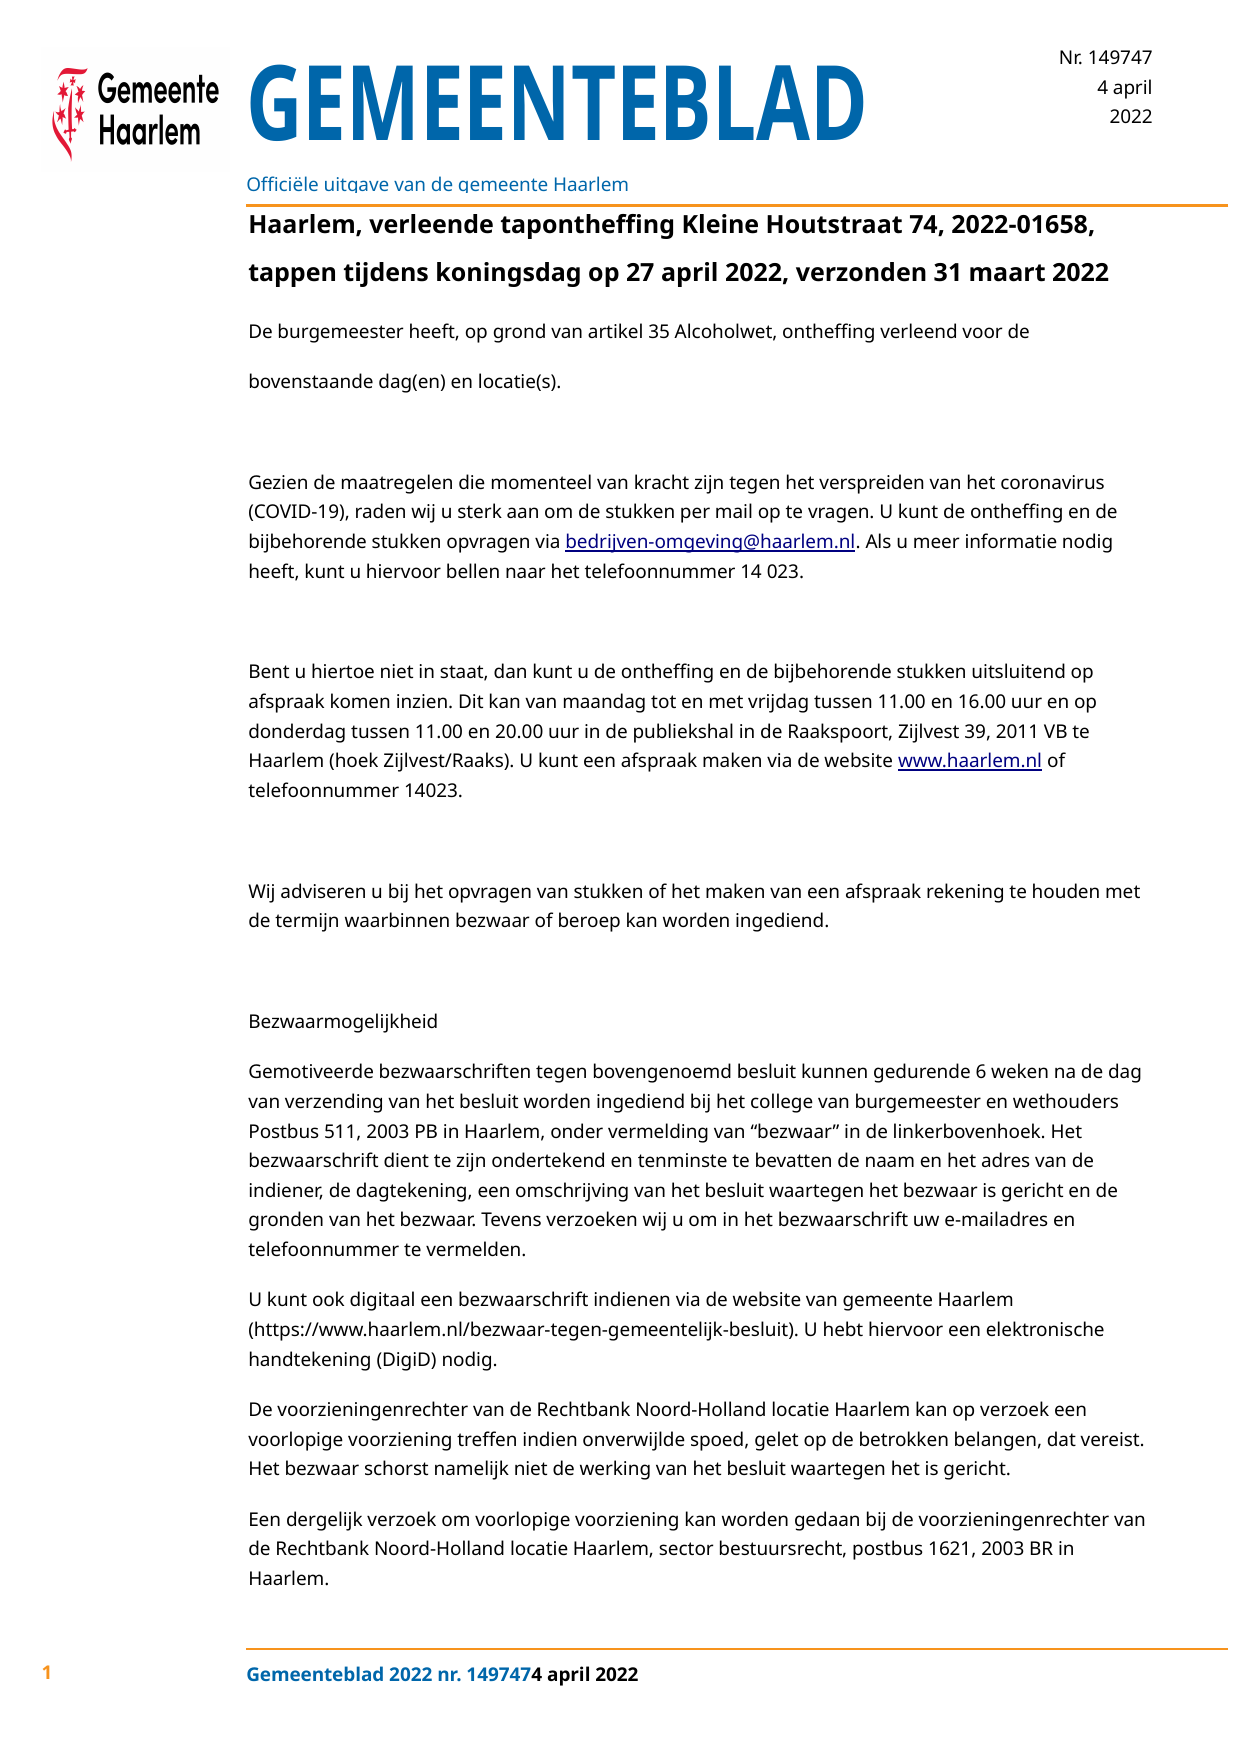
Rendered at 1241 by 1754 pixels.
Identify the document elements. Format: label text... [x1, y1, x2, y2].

text Wij adviseren u bij het opvragen van stukken of het maken van een afspraak rekening te houden met de termijn waarbinnen bezwaar of beroep kan worden ingediend. [248, 878, 1152, 933]
text Bent u hiertoe niet in staat, dan kunt u de ontheffing en de bijbehorende stukken uitsluitend op afspraak komen inzien. Dit kan van maandag tot en met vrijdag tussen 11.00 en 16.00 uur en op donderdag tussen 11.00 en 20.00 uur in de publiekshal in de Raakspoort, Zijlvest 39, 2011 VB te Haarlem (hoek Zijlvest/Raaks). U kunt een afspraak maken via de website www.haarlem.nl of telefoonnummer 14023. [248, 659, 1152, 803]
text De voorzieningenrechter van de Rechtbank Noord-Holland locatie Haarlem kan op verzoek een voorlopige voorziening treffen indien onverwijlde spoed, gelet op de betrokken belangen, dat vereist. Het bezwaar schorst namelijk niet de werking van het besluit waartegen het is gericht. [248, 1396, 1152, 1481]
text bovenstaande dag(en) en locatie(s). [248, 368, 1152, 394]
text Bezwaarmogelijkheid [248, 1008, 1152, 1034]
text Gemotiveerde bezwaarschriften tegen bovengenoemd besluit kunnen gedurende 6 weken na de dag van verzending van het besluit worden ingediend bij het college van burgemeester en wethouders Postbus 511, 2003 PB in Haarlem, onder vermelding van “bezwaar” in de linkerbovenhoek. Het bezwaarschrift dient te zijn ondertekend en tenminste te bevatten de naam en het adres van de indiener, de dagtekening, een omschrijving van het besluit waartegen het bezwaar is gericht en de gronden van het bezwaar. Tevens verzoeken wij u om in het bezwaarschrift uw e-mailadres en telefoonnummer te vermelden. [248, 1059, 1152, 1262]
picture [41, 47, 231, 172]
text Haarlem, verleende tapontheffing Kleine Houtstraat 74, 2022-01658, tappen tijdens koningsdag op 27 april 2022, verzonden 31 maart 2022 [248, 207, 1152, 288]
text Een dergelijk verzoek om voorlopige voorziening kan worden gedaan bij de voorzieningenrechter van de Rechtbank Noord-Holland locatie Haarlem, sector bestuursrecht, postbus 1621, 2003 BR in Haarlem. [248, 1506, 1152, 1591]
text U kunt ook digitaal een bezwaarschrift indienen via de website van gemeente Haarlem (https://www.haarlem.nl/bezwaar-tegen-gemeentelijk-besluit). U hebt hiervoor een elektronische handtekening (DigiD) nodig. [248, 1287, 1152, 1372]
text Gezien de maatregelen die momenteel van kracht zijn tegen het verspreiden van het coronavirus (COVID-19), raden wij u sterk aan om de stukken per mail op te vragen. U kunt de ontheffing en de bijbehorende stukken opvragen via bedrijven-omgeving@haarlem.nl. Als u meer informatie nodig heeft, kunt u hiervoor bellen naar het telefoonnummer 14 023. [248, 469, 1152, 584]
text De burgemeester heeft, op grond van artikel 35 Alcoholwet, ontheffing verleend voor de [248, 318, 1152, 344]
